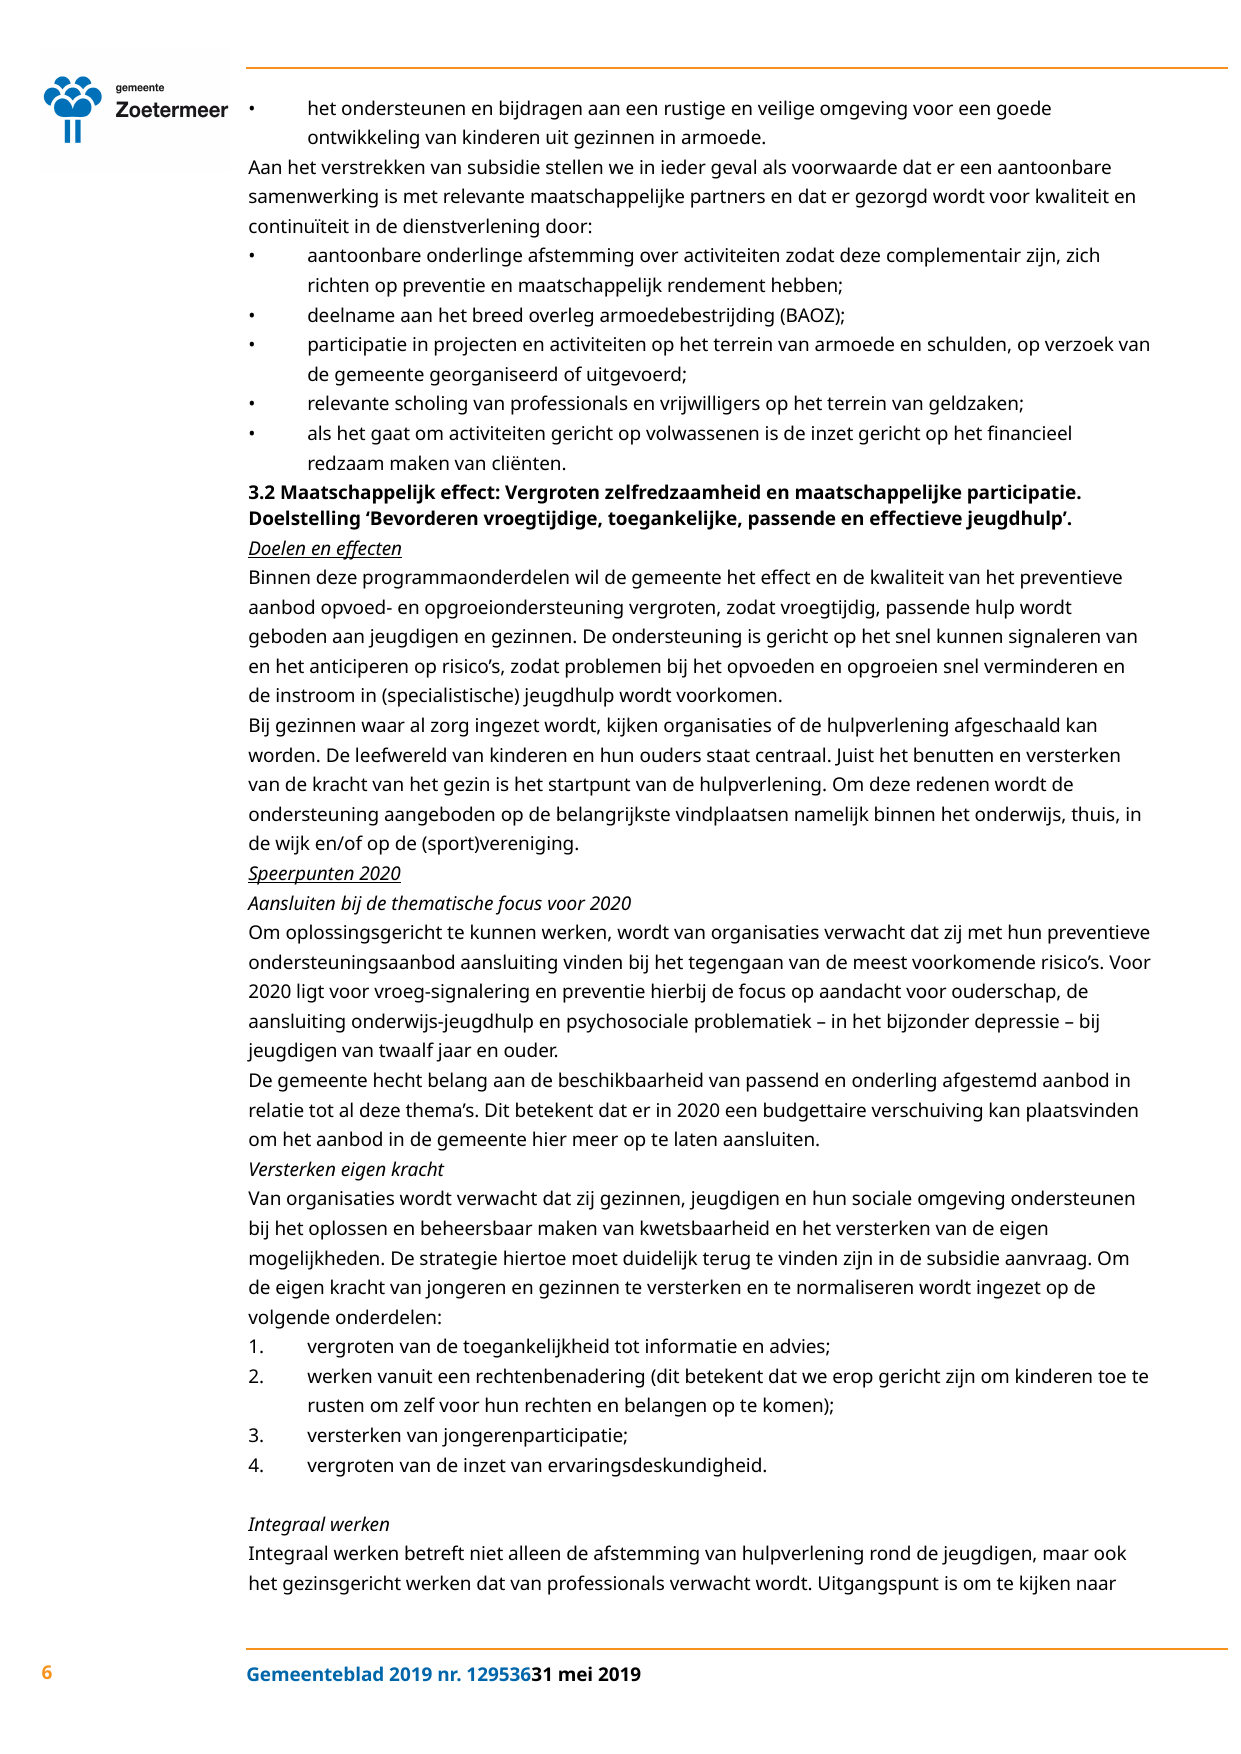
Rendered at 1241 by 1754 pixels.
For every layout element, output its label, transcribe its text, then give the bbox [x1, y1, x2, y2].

text Integraal werken [248, 1511, 1152, 1537]
list deelname aan het breed overleg armoedebestrijding (BAOZ); [248, 302, 1152, 328]
text Om oplossingsgericht te kunnen werken, wordt van organisaties verwacht dat zij met hun preventieve ondersteuningsaanbod aansluiting vinden bij het tegengaan van de meest voorkomende risico’s. Voor 2020 ligt voor vroeg-signalering en preventie hierbij de focus op aandacht voor ouderschap, de aansluiting onderwijs-jeugdhulp en psychosociale problematiek – in het bijzonder depressie – bij jeugdigen van twaalf jaar en ouder. [248, 919, 1152, 1063]
text Integraal werken betreft niet alleen de afstemming van hulpverlening rond de jeugdigen, maar ook het gezinsgericht werken dat van professionals verwacht wordt. Uitgangspunt is om te kijken naar [248, 1541, 1152, 1596]
picture [41, 47, 231, 172]
text Van organisaties wordt verwacht dat zij gezinnen, jeugdigen en hun sociale omgeving ondersteunen bij het oplossen en beheersbaar maken van kwetsbaarheid en het versterken van de eigen mogelijkheden. De strategie hiertoe moet duidelijk terug te vinden zijn in de subsidie aanvraag. Om de eigen kracht van jongeren en gezinnen te versterken en te normaliseren wordt ingezet op de volgende onderdelen: [248, 1186, 1152, 1329]
text Speerpunten 2020 [248, 860, 1152, 886]
text Doelstelling ‘Bevorderen vroegtijdige, toegankelijke, passende en effectieve jeugdhulp’. [248, 505, 1152, 531]
text Aansluiten bij de thematische focus voor 2020 [248, 890, 1152, 915]
text Doelen en effecten [248, 535, 1152, 560]
text 3.2 Maatschappelijk effect: Vergroten zelfredzaamheid en maatschappelijke participatie. [248, 479, 1152, 505]
text Versterken eigen kracht [248, 1156, 1152, 1182]
list aantoonbare onderlinge afstemming over activiteiten zodat deze complementair zijn, zich richten op preventie en maatschappelijk rendement hebben; [248, 243, 1152, 298]
text Aan het verstrekken van subsidie stellen we in ieder geval als voorwaarde dat er een aantoonbare samenwerking is met relevante maatschappelijke partners en dat er gezorgd wordt voor kwaliteit en continuïteit in de dienstverlening door: [248, 154, 1152, 239]
list versterken van jongerenparticipatie; [248, 1422, 1152, 1448]
list relevante scholing van professionals en vrijwilligers op het terrein van geldzaken; [248, 391, 1152, 416]
list vergroten van de inzet van ervaringsdeskundigheid. [248, 1452, 1152, 1477]
list vergroten van de toegankelijkheid tot informatie en advies; [248, 1333, 1152, 1359]
list werken vanuit een rechtenbenadering (dit betekent dat we erop gericht zijn om kinderen toe te rusten om zelf voor hun rechten en belangen op te komen); [248, 1363, 1152, 1418]
list het ondersteunen en bijdragen aan een rustige en veilige omgeving voor een goede ontwikkeling van kinderen uit gezinnen in armoede. [248, 95, 1152, 150]
list participatie in projecten en activiteiten op het terrein van armoede en schulden, op verzoek van de gemeente georganiseerd of uitgevoerd; [248, 331, 1152, 387]
text Binnen deze programmaonderdelen wil de gemeente het effect en de kwaliteit van het preventieve aanbod opvoed- en opgroeiondersteuning vergroten, zodat vroegtijdig, passende hulp wordt geboden aan jeugdigen en gezinnen. De ondersteuning is gericht op het snel kunnen signaleren van en het anticiperen op risico’s, zodat problemen bij het opvoeden en opgroeien snel verminderen en de instroom in (specialistische) jeugdhulp wordt voorkomen. [248, 564, 1152, 708]
text De gemeente hecht belang aan de beschikbaarheid van passend en onderling afgestemd aanbod in relatie tot al deze thema’s. Dit betekent dat er in 2020 een budgettaire verschuiving kan plaatsvinden om het aanbod in de gemeente hier meer op te laten aansluiten. [248, 1067, 1152, 1152]
list als het gaat om activiteiten gericht op volwassenen is de inzet gericht op het financieel redzaam maken van cliënten. [248, 420, 1152, 476]
text Bij gezinnen waar al zorg ingezet wordt, kijken organisaties of de hulpverlening afgeschaald kan worden. De leefwereld van kinderen en hun ouders staat centraal. Juist het benutten en versterken van de kracht van het gezin is het startpunt van de hulpverlening. Om deze redenen wordt de ondersteuning aangeboden op de belangrijkste vindplaatsen namelijk binnen het onderwijs, thuis, in de wijk en/of op de (sport)vereniging. [248, 712, 1152, 856]
